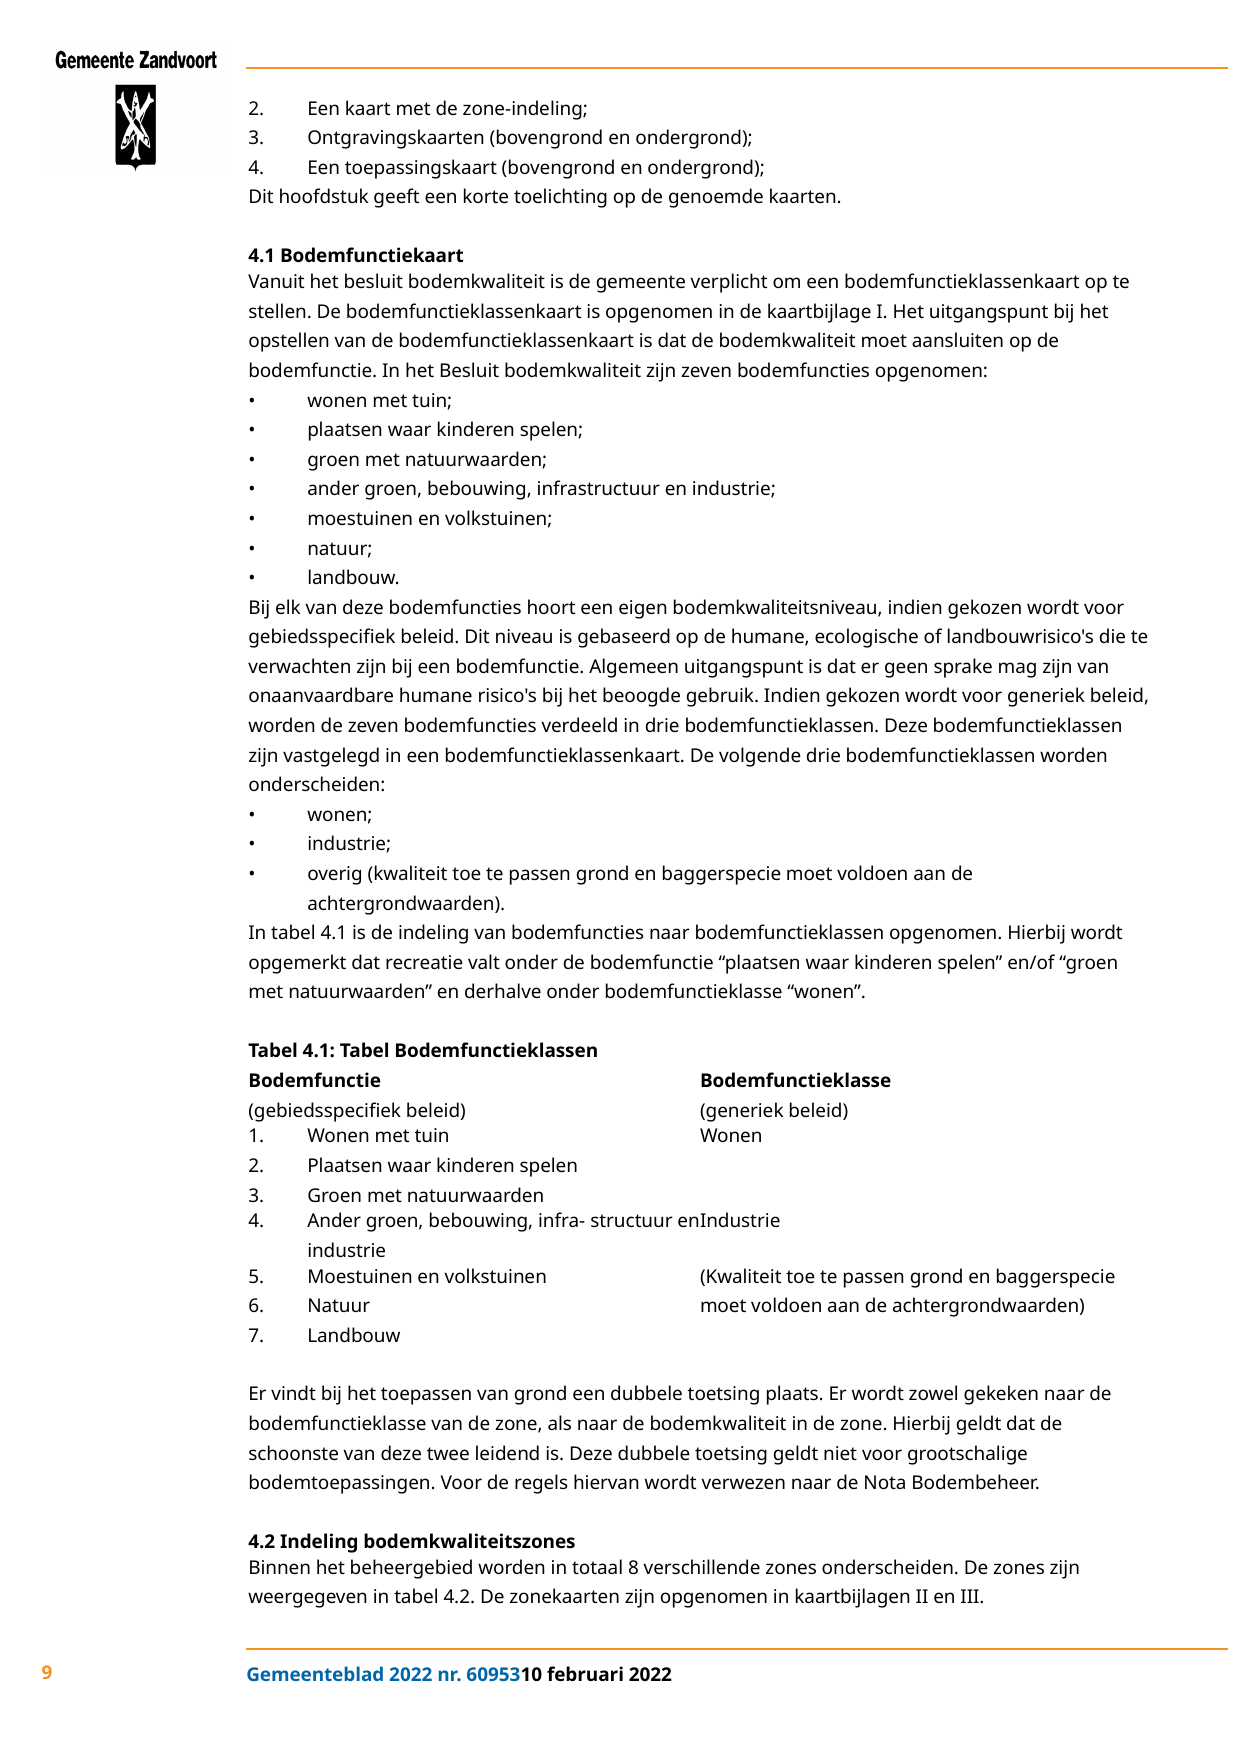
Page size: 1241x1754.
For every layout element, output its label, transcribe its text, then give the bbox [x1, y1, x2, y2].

text In tabel 4.1 is de indeling van bodemfuncties naar bodemfunctieklassen opgenomen. Hierbij wordt opgemerkt dat recreatie valt onder de bodemfunctie “plaatsen waar kinderen spelen” en/of “groen met natuurwaarden” en derhalve onder bodemfunctieklasse “wonen”. [248, 919, 1152, 1004]
list plaatsen waar kinderen spelen; [248, 416, 1152, 442]
table_header Bodemfunctie (gebiedsspecifiek beleid) [248, 1067, 700, 1123]
list groen met natuurwaarden; [248, 446, 1152, 472]
table_cell Wonen [700, 1123, 1152, 1207]
table_header Bodemfunctieklasse (generiek beleid) [700, 1067, 1152, 1123]
text Tabel 4.1: Tabel Bodemfunctieklassen [248, 1038, 1152, 1063]
list wonen met tuin; [248, 387, 1152, 412]
list moestuinen en volkstuinen; [248, 505, 1152, 531]
table_cell Ander groen, bebouwing, infra- structuur en industrie [248, 1208, 700, 1263]
table_cell Wonen met tuin Plaatsen waar kinderen spelen Groen met natuurwaarden [248, 1123, 700, 1207]
text Vanuit het besluit bodemkwaliteit is de gemeente verplicht om een bodemfunctieklassenkaart op te stellen. De bodemfunctieklassenkaart is opgenomen in de kaartbijlage I. Het uitgangspunt bij het opstellen van de bodemfunctieklassenkaart is dat de bodemkwaliteit moet aansluiten op de bodemfunctie. In het Besluit bodemkwaliteit zijn zeven bodemfuncties opgenomen: [248, 268, 1152, 383]
list landbouw. [248, 564, 1152, 590]
list overig (kwaliteit toe te passen grond en baggerspecie moet voldoen aan de achtergrondwaarden). [248, 860, 1152, 915]
text Bij elk van deze bodemfuncties hoort een eigen bodemkwaliteitsniveau, indien gekozen wordt voor gebiedsspecifiek beleid. Dit niveau is gebaseerd op de humane, ecologische of landbouwrisico's die te verwachten zijn bij een bodemfunctie. Algemeen uitgangspunt is dat er geen sprake mag zijn van onaanvaardbare humane risico's bij het beoogde gebruik. Indien gekozen wordt voor generiek beleid, worden de zeven bodemfuncties verdeeld in drie bodemfunctieklassen. Deze bodemfunctieklassen zijn vastgelegd in een bodemfunctieklassenkaart. De volgende drie bodemfunctieklassen worden onderscheiden: [248, 594, 1152, 797]
table_cell (Kwaliteit toe te passen grond en bag­gerspecie moet voldoen aan de achtergrondwaarden) [700, 1263, 1152, 1348]
text 4.2 Indeling bodemkwaliteitszones [248, 1528, 1152, 1554]
list Ontgravingskaarten (bovengrond en ondergrond); [248, 124, 1152, 150]
picture [41, 47, 231, 172]
list natuur; [248, 535, 1152, 560]
text 4.1 Bodemfunctiekaart [248, 243, 1152, 268]
text Binnen het beheergebied worden in totaal 8 verschillende zones onderscheiden. De zones zijn weergegeven in tabel 4.2. De zonekaarten zijn opgenomen in kaartbijlagen II en III. [248, 1554, 1152, 1609]
text Er vindt bij het toepassen van grond een dubbele toetsing plaats. Er wordt zowel gekeken naar de bodemfunctieklasse van de zone, als naar de bodemkwaliteit in de zone. Hierbij geldt dat de schoonste van deze twee leidend is. Deze dubbele toetsing geldt niet voor grootschalige bodemtoepassingen. Voor de regels hiervan wordt verwezen naar de Nota Bodembeheer. [248, 1381, 1152, 1495]
table_cell Moestuinen en volkstuinen Natuur Landbouw [248, 1263, 700, 1348]
list Een kaart met de zone-indeling; [248, 95, 1152, 121]
text Dit hoofdstuk geeft een korte toelichting op de genoemde kaarten. [248, 183, 1152, 209]
list Een toepassingskaart (bovengrond en ondergrond); [248, 154, 1152, 180]
table_cell Industrie [700, 1208, 1152, 1263]
list wonen; [248, 801, 1152, 827]
list industrie; [248, 831, 1152, 856]
list ander groen, bebouwing, infrastructuur en industrie; [248, 476, 1152, 501]
